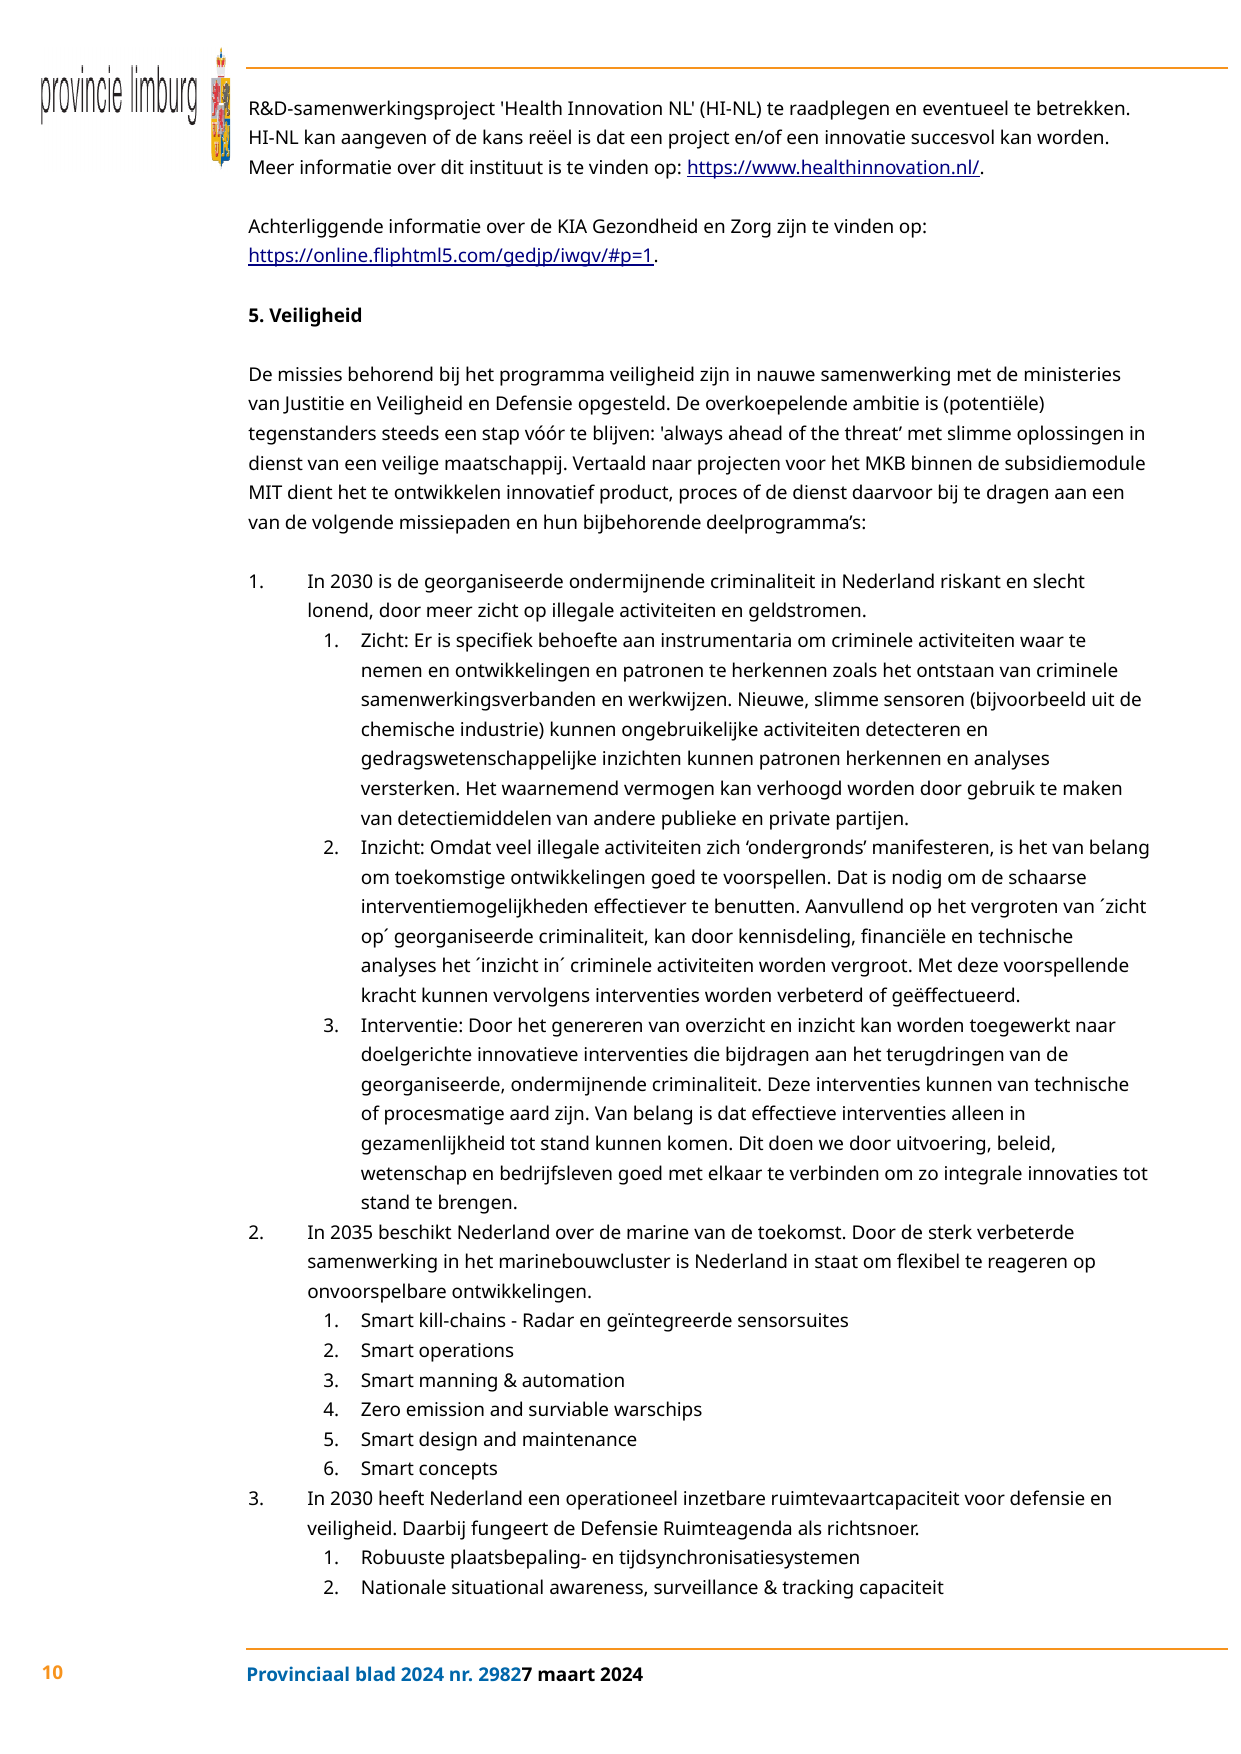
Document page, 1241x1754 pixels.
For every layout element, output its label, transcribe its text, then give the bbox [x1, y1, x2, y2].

list In 2035 beschikt Nederland over de marine van de toekomst. Door de sterk verbeterde samenwerking in het marinebouwcluster is Nederland in staat om flexibel te reageren op onvoorspelbare ontwikkelingen. [248, 1219, 1152, 1304]
picture [41, 47, 231, 172]
list Smart operations [323, 1337, 1152, 1363]
list Smart manning & automation [323, 1367, 1152, 1393]
list In 2030 is de georganiseerde ondermijnende criminaliteit in Nederland riskant en slecht lonend, door meer zicht op illegale activiteiten en geldstromen. [248, 568, 1152, 623]
list Smart concepts [323, 1456, 1152, 1481]
list Inzicht: Omdat veel illegale activiteiten zich ‘ondergronds’ manifesteren, is het van belang om toekomstige ontwikkelingen goed te voorspellen. Dat is nodig om de schaarse interventiemogelijkheden effectiever te benutten. Aanvullend op het vergroten van ´zicht op´ georganiseerde criminaliteit, kan door kennisdeling, financiële en technische analyses het ´inzicht in´ criminele activiteiten worden vergroot. Met deze voorspellende kracht kunnen vervolgens interventies worden verbeterd of geëffectueerd. [323, 834, 1152, 1008]
list Smart design and maintenance [323, 1426, 1152, 1452]
list Interventie: Door het genereren van overzicht en inzicht kan worden toegewerkt naar doelgerichte innovatieve interventies die bijdragen aan het terugdringen van de georganiseerde, ondermijnende criminaliteit. Deze interventies kunnen van technische of procesmatige aard zijn. Van belang is dat effectieve interventies alleen in gezamenlijkheid tot stand kunnen komen. Dit doen we door uitvoering, beleid, wetenschap en bedrijfsleven goed met elkaar te verbinden om zo integrale innovaties tot stand te brengen. [323, 1012, 1152, 1215]
text R&D-samenwerkingsproject 'Health Innovation NL' (HI-NL) te raadplegen en eventueel te betrekken. HI-NL kan aangeven of de kans reëel is dat een project en/of een innovatie succesvol kan worden. Meer informatie over dit instituut is te vinden op: https://www.healthinnovation.nl/. [248, 95, 1152, 180]
list Zicht: Er is specifiek behoefte aan instrumentaria om criminele activiteiten waar te nemen en ontwikkelingen en patronen te herkennen zoals het ontstaan van criminele samenwerkingsverbanden en werkwijzen. Nieuwe, slimme sensoren (bijvoorbeeld uit de chemische industrie) kunnen ongebruikelijke activiteiten detecteren en gedragswetenschappelijke inzichten kunnen patronen herkennen en analyses versterken. Het waarnemend vermogen kan verhoogd worden door gebruik te maken van detectiemiddelen van andere publieke en private partijen. [323, 627, 1152, 831]
list Nationale situational awareness, surveillance & tracking capaciteit [323, 1574, 1152, 1600]
list In 2030 heeft Nederland een operationeel inzetbare ruimtevaartcapaciteit voor defensie en veiligheid. Daarbij fungeert de Defensie Ruimteagenda als richtsnoer. [248, 1485, 1152, 1541]
text De missies behorend bij het programma veiligheid zijn in nauwe samenwerking met de ministeries van Justitie en Veiligheid en Defensie opgesteld. De overkoepelende ambitie is (potentiële) tegenstanders steeds een stap vóór te blijven: 'always ahead of the threat’ met slimme oplossingen in dienst van een veilige maatschappij. Vertaald naar projecten voor het MKB binnen de subsidiemodule MIT dient het te ontwikkelen innovatief product, proces of de dienst daarvoor bij te dragen aan een van de volgende missiepaden en hun bijbehorende deelprogramma’s: [248, 361, 1152, 535]
list Smart kill-chains - Radar en geïntegreerde sensorsuites [323, 1308, 1152, 1333]
list Robuuste plaatsbepaling- en tijdsynchronisatiesystemen [323, 1544, 1152, 1570]
list Zero emission and surviable warschips [323, 1396, 1152, 1422]
text 5. Veiligheid [248, 302, 1152, 328]
text Achterliggende informatie over de KIA Gezondheid en Zorg zijn te vinden op: https://online.fliphtml5.com/gedjp/iwgv/#p=1. [248, 213, 1152, 268]
